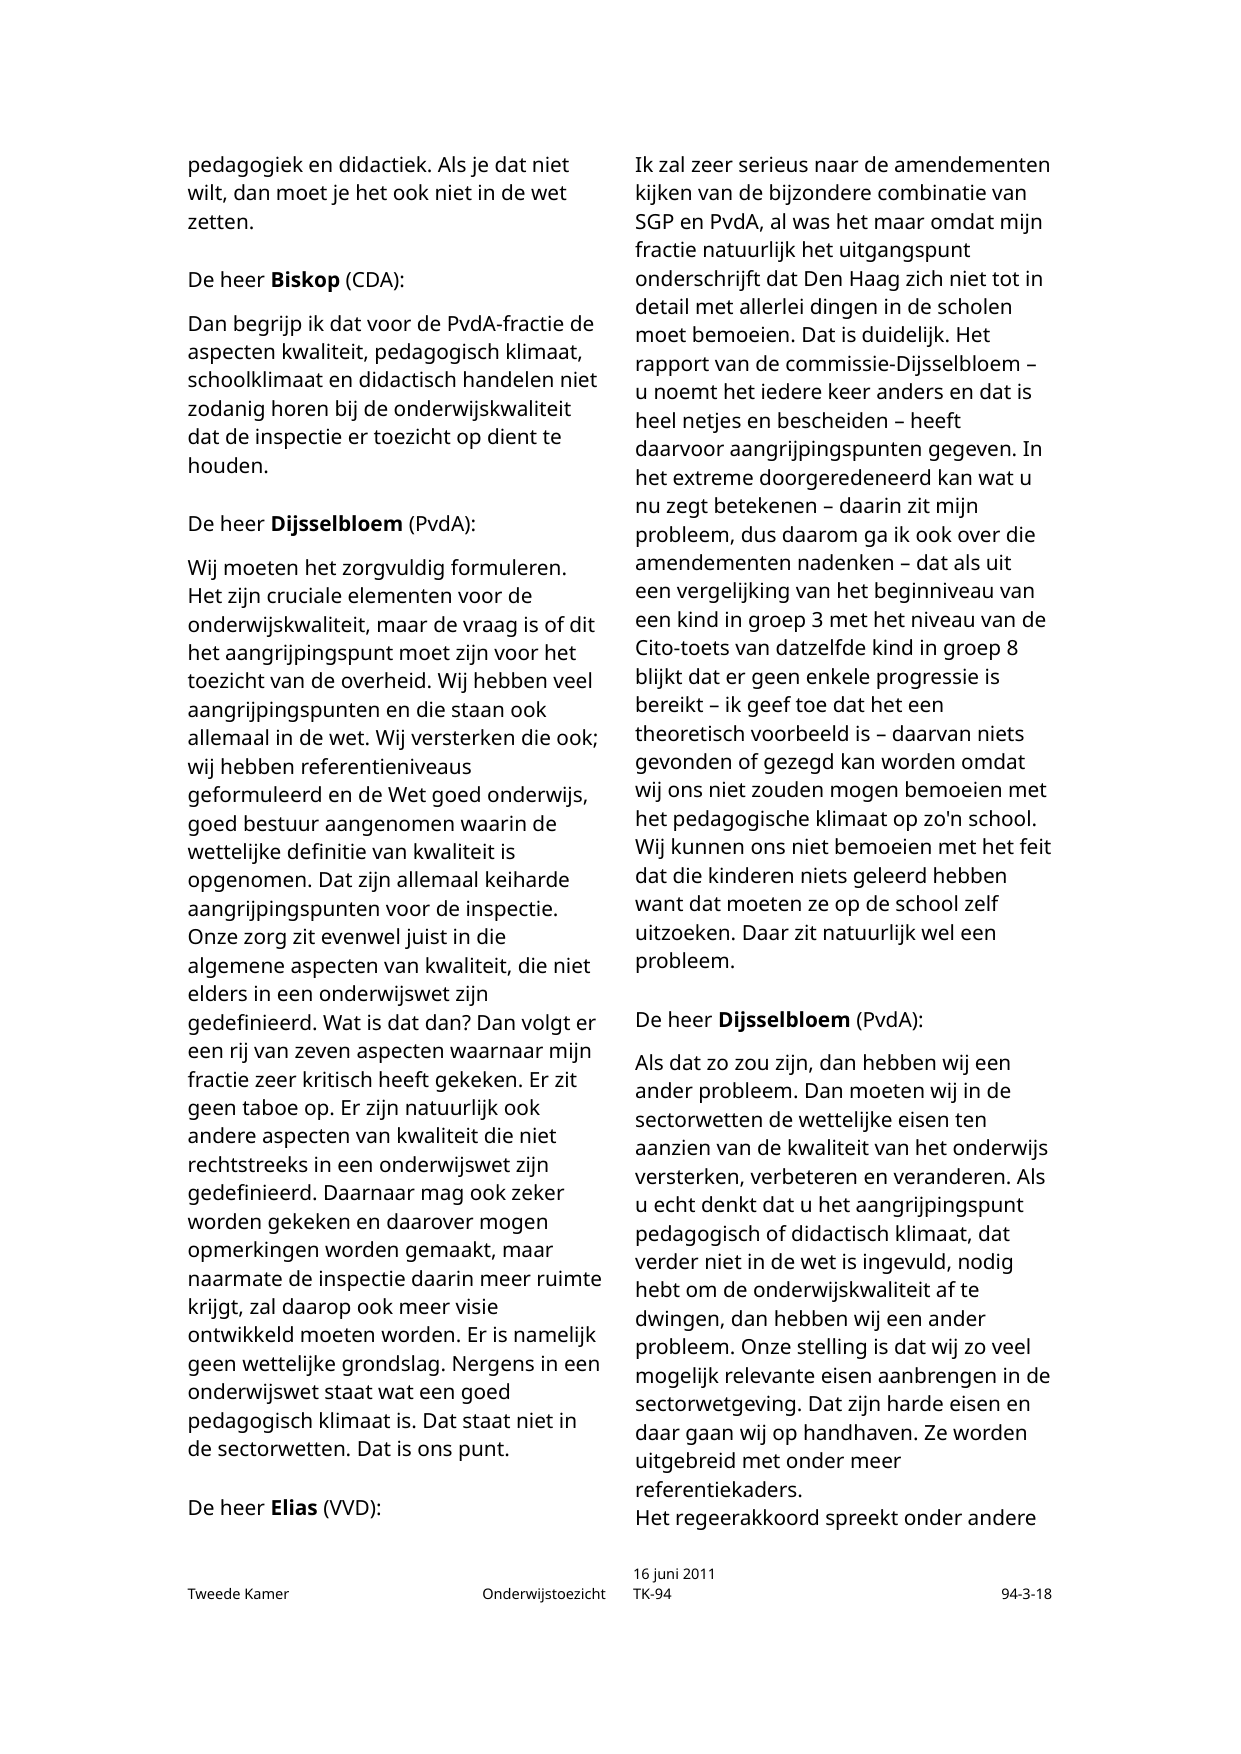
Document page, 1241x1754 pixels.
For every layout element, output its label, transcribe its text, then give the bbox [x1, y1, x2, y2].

text Het regeerakkoord spreekt onder andere [635, 1503, 1053, 1532]
text De heer Dijsselbloem (PvdA): [187, 509, 605, 538]
text De heer Elias (VVD): [187, 1493, 605, 1521]
text pedagogiek en didactiek. Als je dat niet wilt, dan moet je het ook niet in de wet zetten. [187, 150, 605, 235]
text Wij moeten het zorgvuldig formuleren. Het zijn cruciale elementen voor de onderwijskwaliteit, maar de vraag is of dit het aangrijpingspunt moet zijn voor het toezicht van de overheid. Wij hebben veel aangrijpingspunten en die staan ook allemaal in de wet. Wij versterken die ook; wij hebben referentieniveaus geformuleerd en de Wet goed onderwijs, goed bestuur aangenomen waarin de wettelijke definitie van kwaliteit is opgenomen. Dat zijn allemaal keiharde aangrijpingspunten voor de inspectie. Onze zorg zit evenwel juist in die algemene aspecten van kwaliteit, die niet elders in een onderwijswet zijn gedefinieerd. Wat is dat dan? Dan volgt er een rij van zeven aspecten waarnaar mijn fractie zeer kritisch heeft gekeken. Er zit geen taboe op. Er zijn natuurlijk ook andere aspecten van kwaliteit die niet rechtstreeks in een onderwijswet zijn gedefinieerd. Daarnaar mag ook zeker worden gekeken en daarover mogen opmerkingen worden gemaakt, maar naarmate de inspectie daarin meer ruimte krijgt, zal daarop ook meer visie ontwikkeld moeten worden. Er is namelijk geen wettelijke grondslag. Nergens in een onderwijswet staat wat een goed pedagogisch klimaat is. Dat staat niet in de sectorwetten. Dat is ons punt. [187, 553, 605, 1463]
text De heer Biskop (CDA): [187, 265, 605, 294]
text Dan begrijp ik dat voor de PvdA-fractie de aspecten kwaliteit, pedagogisch klimaat, schoolklimaat en didactisch handelen niet zodanig horen bij de onderwijskwaliteit dat de inspectie er toezicht op dient te houden. [187, 309, 605, 479]
text Als dat zo zou zijn, dan hebben wij een ander probleem. Dan moeten wij in de sectorwetten de wettelijke eisen ten aanzien van de kwaliteit van het onderwijs versterken, verbeteren en veranderen. Als u echt denkt dat u het aangrijpingspunt pedagogisch of didactisch klimaat, dat verder niet in de wet is ingevuld, nodig hebt om de onderwijskwaliteit af te dwingen, dan hebben wij een ander probleem. Onze stelling is dat wij zo veel mogelijk relevante eisen aanbrengen in de sectorwetgeving. Dat zijn harde eisen en daar gaan wij op handhaven. Ze worden uitgebreid met onder meer referentiekaders. [635, 1048, 1053, 1503]
text De heer Dijsselbloem (PvdA): [635, 1005, 1053, 1033]
text Ik zal zeer serieus naar de amendementen kijken van de bijzondere combinatie van SGP en PvdA, al was het maar omdat mijn fractie natuurlijk het uitgangspunt onderschrijft dat Den Haag zich niet tot in detail met allerlei dingen in de scholen moet bemoeien. Dat is duidelijk. Het rapport van de commissie-Dijsselbloem – u noemt het iedere keer anders en dat is heel netjes en bescheiden – heeft daarvoor aangrijpingspunten gegeven. In het extreme doorgeredeneerd kan wat u nu zegt betekenen – daarin zit mijn probleem, dus daarom ga ik ook over die amendementen nadenken – dat als uit een vergelijking van het beginniveau van een kind in groep 3 met het niveau van de Cito-toets van datzelfde kind in groep 8 blijkt dat er geen enkele progressie is bereikt – ik geef toe dat het een theoretisch voorbeeld is – daarvan niets gevonden of gezegd kan worden omdat wij ons niet zouden mogen bemoeien met het pedagogische klimaat op zo'n school. Wij kunnen ons niet bemoeien met het feit dat die kinderen niets geleerd hebben want dat moeten ze op de school zelf uitzoeken. Daar zit natuurlijk wel een probleem. [635, 150, 1053, 975]
